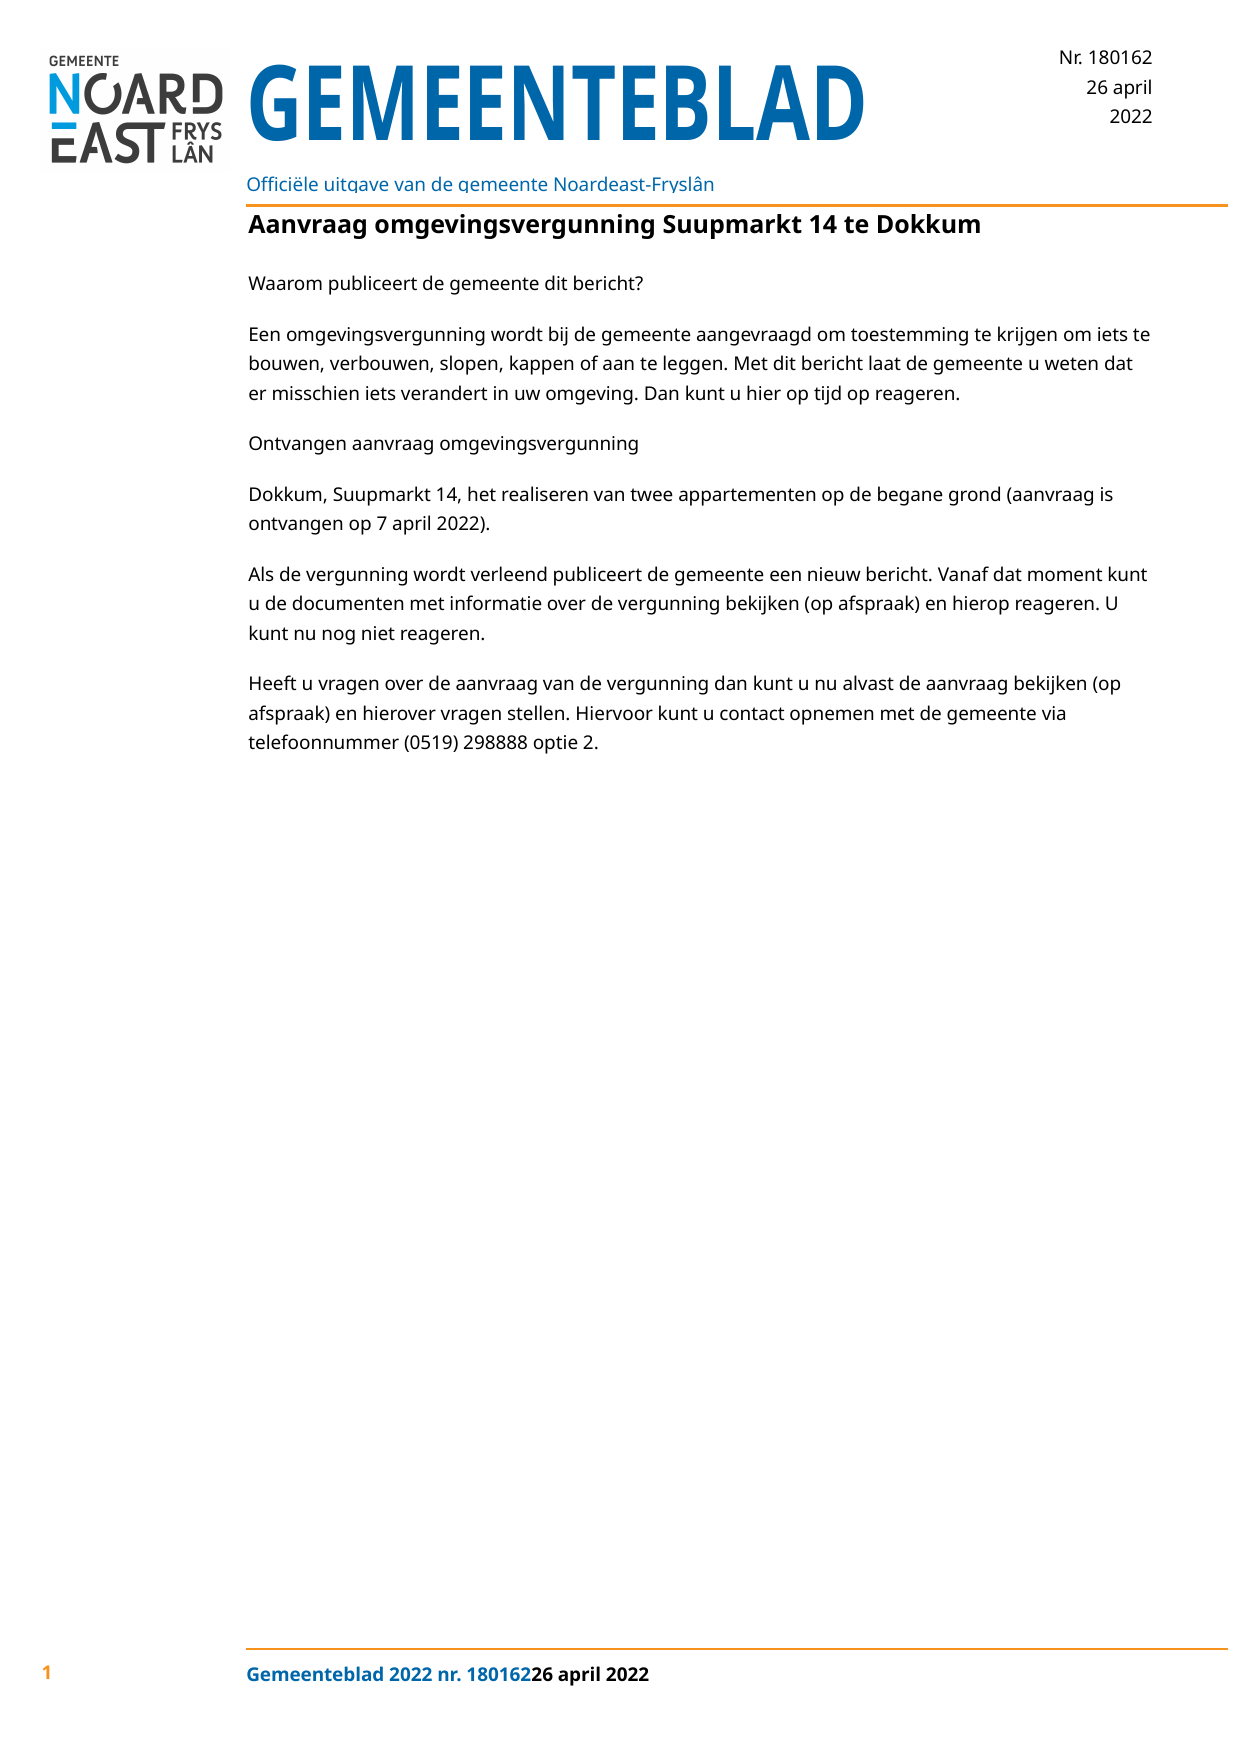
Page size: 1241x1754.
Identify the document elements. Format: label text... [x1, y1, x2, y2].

text Dokkum, Suupmarkt 14, het realiseren van twee appartementen op de begane grond (aanvraag is ontvangen op 7 april 2022). [248, 481, 1152, 536]
text Een omgevingsvergunning wordt bij de gemeente aangevraagd om toestemming te krijgen om iets te bouwen, verbouwen, slopen, kappen of aan te leggen. Met dit bericht laat de gemeente u weten dat er misschien iets verandert in uw omgeving. Dan kunt u hier op tijd op reageren. [248, 321, 1152, 406]
text Als de vergunning wordt verleend publiceert de gemeente een nieuw bericht. Vanaf dat moment kunt u de documenten met informatie over de vergunning bekijken (op afspraak) en hierop reageren. U kunt nu nog niet reageren. [248, 561, 1152, 646]
text Waarom publiceert de gemeente dit bericht? [248, 270, 1152, 296]
text Aanvraag omgevingsvergunning Suupmarkt 14 te Dokkum [248, 207, 1152, 241]
text Ontvangen aanvraag omgevingsvergunning [248, 430, 1152, 456]
picture [41, 47, 231, 172]
text Heeft u vragen over de aanvraag van de vergunning dan kunt u nu alvast de aanvraag bekijken (op afspraak) en hierover vragen stellen. Hiervoor kunt u contact opnemen met de gemeente via telefoonnummer (0519) 298888 optie 2. [248, 670, 1152, 755]
